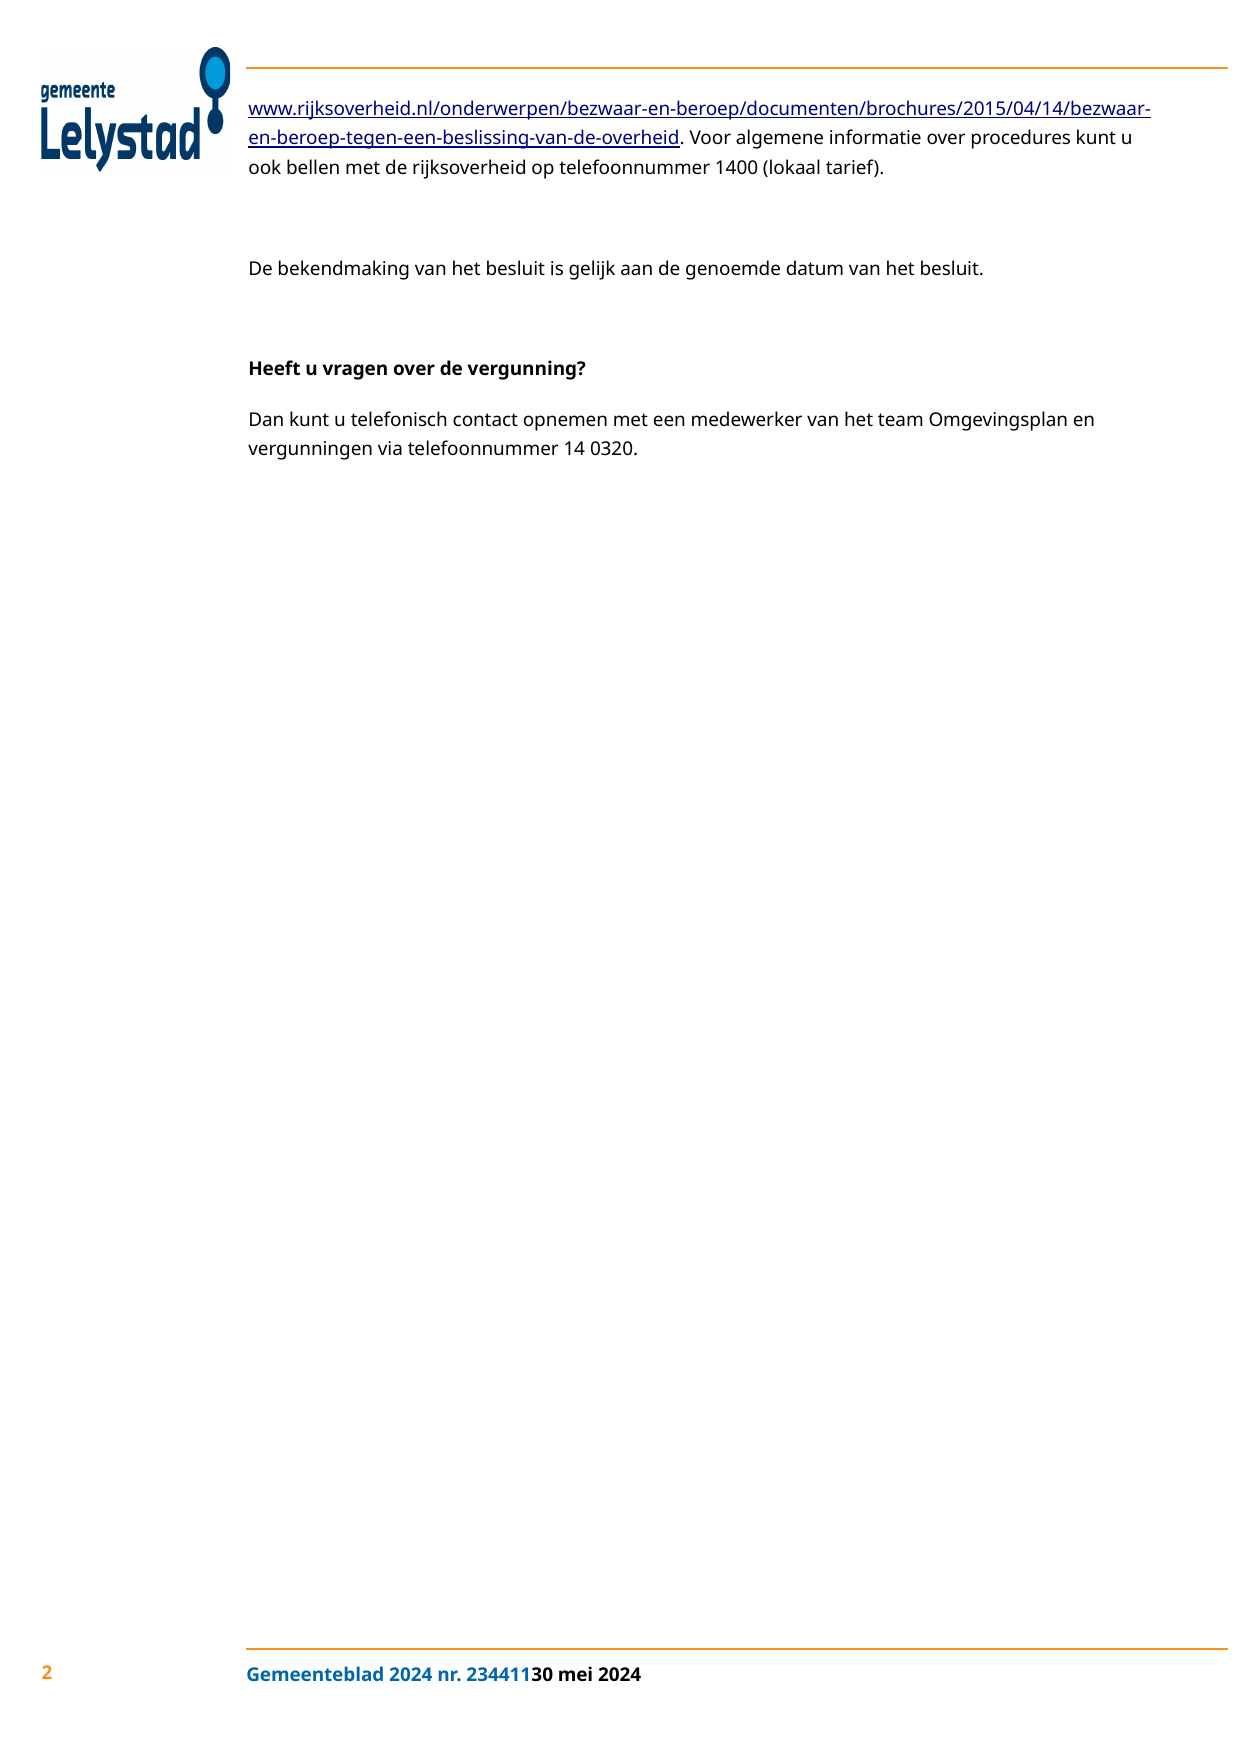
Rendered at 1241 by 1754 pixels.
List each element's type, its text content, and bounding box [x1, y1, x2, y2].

picture [41, 47, 231, 172]
text Dan kunt u telefonisch contact opnemen met een medewerker van het team Omgevingsplan en vergunningen via telefoonnummer 14 0320. [248, 406, 1152, 461]
text Heeft u vragen over de vergunning? [248, 356, 1152, 381]
text De bekendmaking van het besluit is gelijk aan de genoemde datum van het besluit. [248, 255, 1152, 281]
text www.rijksoverheid.nl/onderwerpen/bezwaar-en-beroep/documenten/brochures/2015/04/14/bezwaar-en-beroep-tegen-een-beslissing-van-de-overheid. Voor algemene informatie over procedures kunt u ook bellen met de rijksoverheid op telefoonnummer 1400 (lokaal tarief). [248, 95, 1152, 180]
